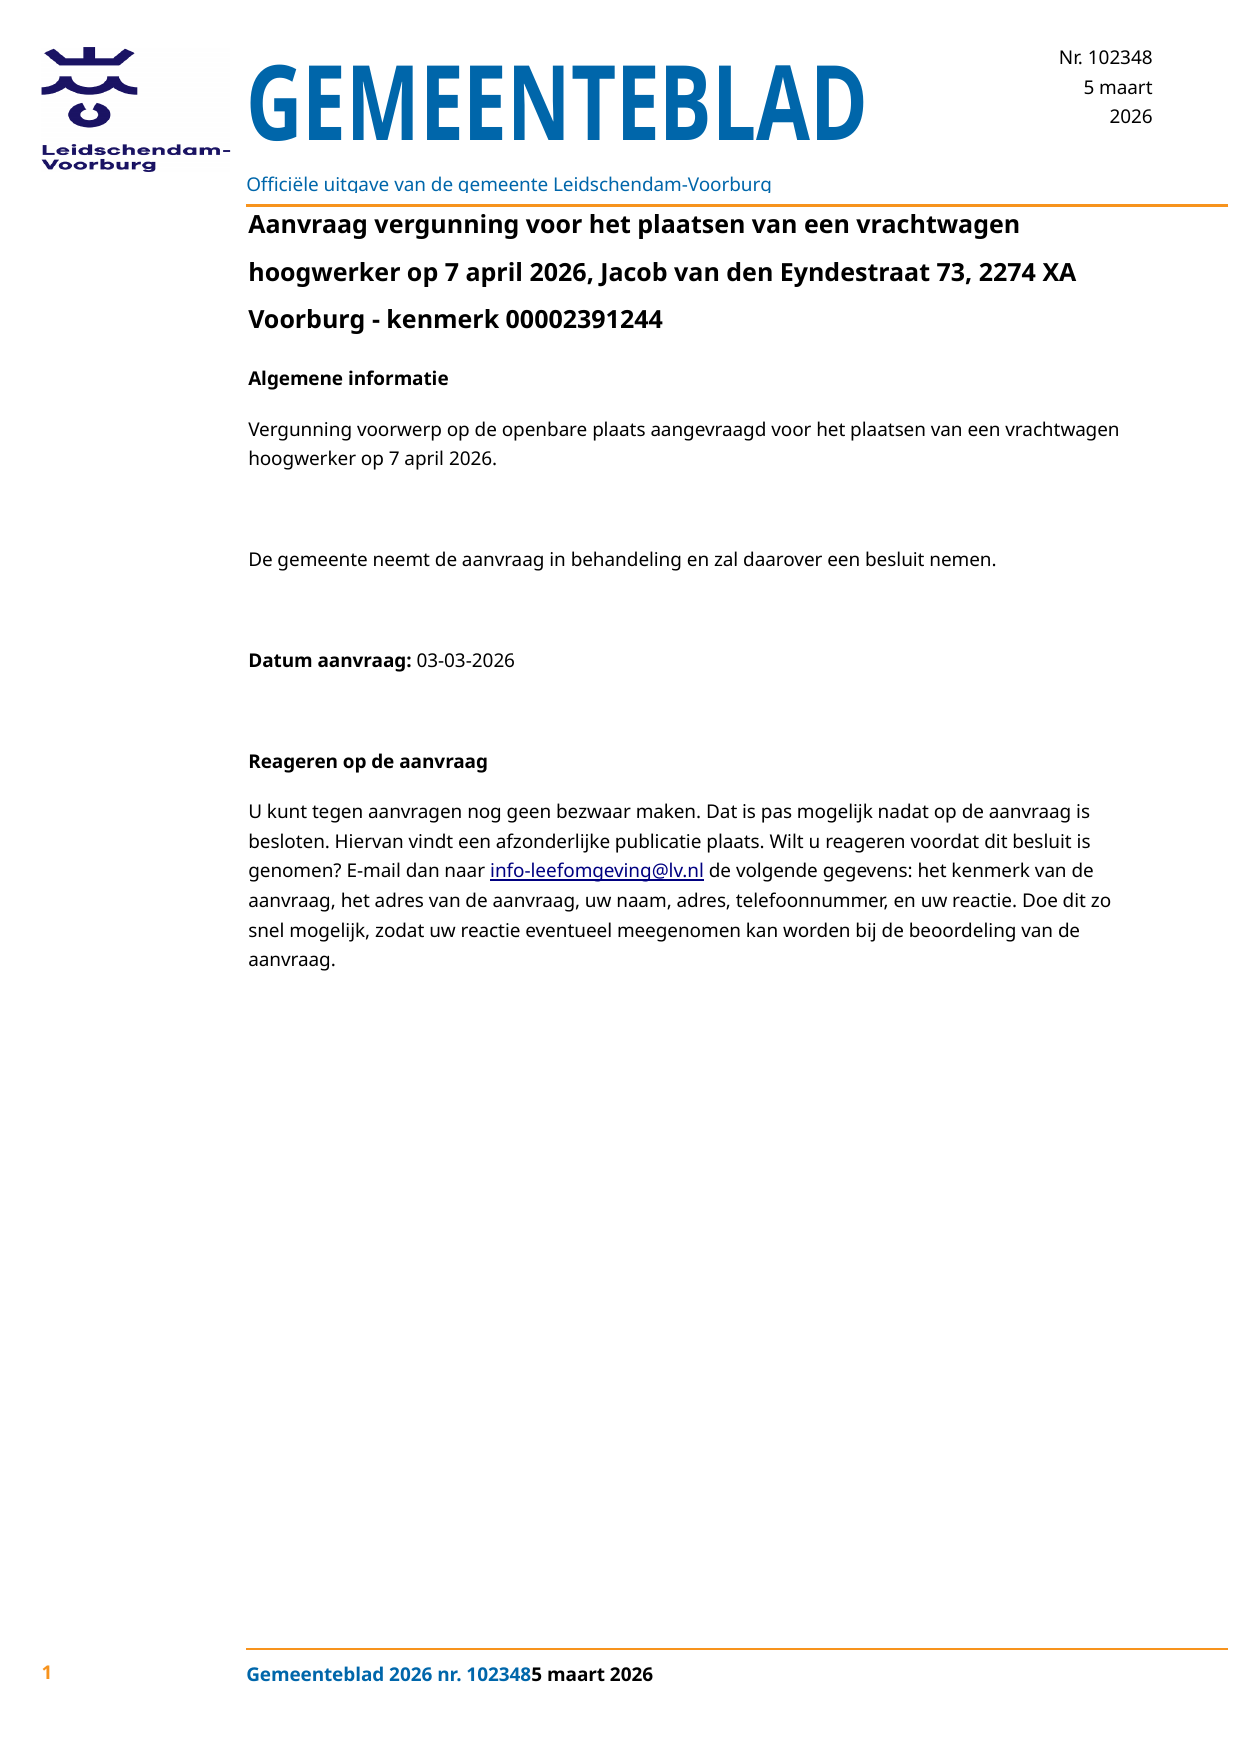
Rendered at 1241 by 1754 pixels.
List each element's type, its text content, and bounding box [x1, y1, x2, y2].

text Reageren op de aanvraag [248, 748, 1152, 774]
picture [41, 47, 231, 172]
text Vergunning voorwerp op de openbare plaats aangevraagd voor het plaatsen van een vrachtwagen hoogwerker op 7 april 2026. [248, 416, 1152, 471]
text Algemene informatie [248, 366, 1152, 391]
text U kunt tegen aanvragen nog geen bezwaar maken. Dat is pas mogelijk nadat op de aanvraag is besloten. Hiervan vindt een afzonderlijke publicatie plaats. Wilt u reageren voordat dit besluit is genomen? E-mail dan naar info-leefomgeving@lv.nl de volgende gegevens: het kenmerk van de aanvraag, het adres van de aanvraag, uw naam, adres, telefoonnummer, en uw reactie. Doe dit zo snel mogelijk, zodat uw reactie eventueel meegenomen kan worden bij de beoordeling van de aanvraag. [248, 798, 1152, 972]
text Aanvraag vergunning voor het plaatsen van een vrachtwagen hoogwerker op 7 april 2026, Jacob van den Eyndestraat 73, 2274 XA Voorburg - kenmerk 00002391244 [248, 207, 1152, 336]
text De gemeente neemt de aanvraag in behandeling en zal daarover een besluit nemen. [248, 546, 1152, 572]
text Datum aanvraag: 03-03-2026 [248, 647, 1152, 673]
